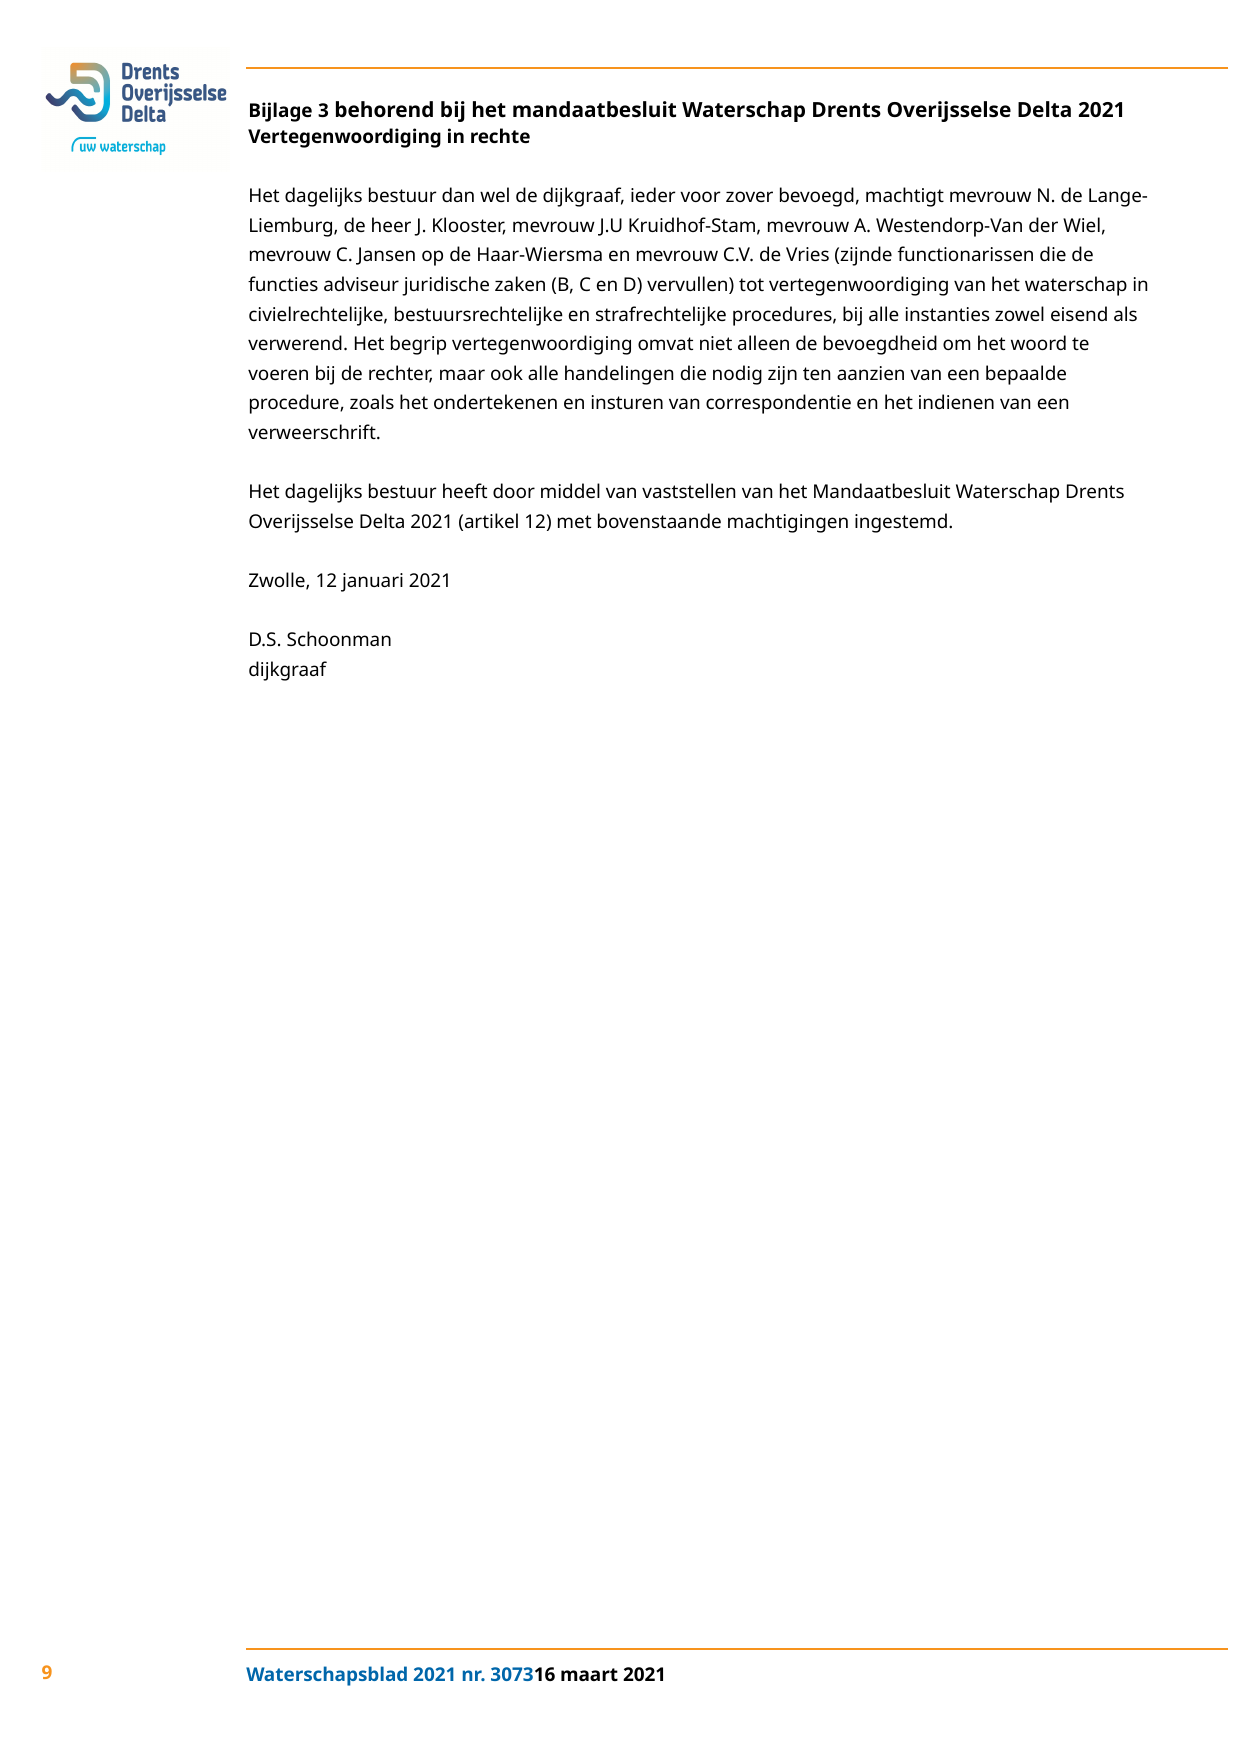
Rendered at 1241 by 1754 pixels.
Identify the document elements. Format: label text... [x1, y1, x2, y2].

text Het dagelijks bestuur dan wel de dijkgraaf, ieder voor zover bevoegd, machtigt mevrouw N. de Lange-Liemburg, de heer J. Klooster, mevrouw J.U Kruidhof-Stam, mevrouw A. Westendorp-Van der Wiel, mevrouw C. Jansen op de Haar-Wiersma en mevrouw C.V. de Vries (zijnde functionarissen die de functies adviseur juridische zaken (B, C en D) vervullen) tot vertegenwoordiging van het waterschap in civielrechtelijke, bestuursrechtelijke en strafrechtelijke procedures, bij alle instanties zowel eisend als verwerend. Het begrip vertegenwoordiging omvat niet alleen de bevoegdheid om het woord te voeren bij de rechter, maar ook alle handelingen die nodig zijn ten aanzien van een bepaalde procedure, zoals het ondertekenen en insturen van correspondentie en het indienen van een verweerschrift. [248, 182, 1152, 445]
text Het dagelijks bestuur heeft door middel van vaststellen van het Mandaatbesluit Waterschap Drents Overijsselse Delta 2021 (artikel 12) met bovenstaande machtigingen ingestemd. [248, 478, 1152, 534]
text Vertegenwoordiging in rechte [248, 123, 1152, 149]
text Zwolle, 12 januari 2021 [248, 567, 1152, 593]
text Bijlage 3 behorend bij het mandaatbesluit Waterschap Drents Overijsselse Delta 2021 [248, 95, 1152, 123]
text D.S. Schoonman [248, 626, 1152, 652]
picture [41, 47, 231, 172]
text dijkgraaf [248, 656, 1152, 682]
